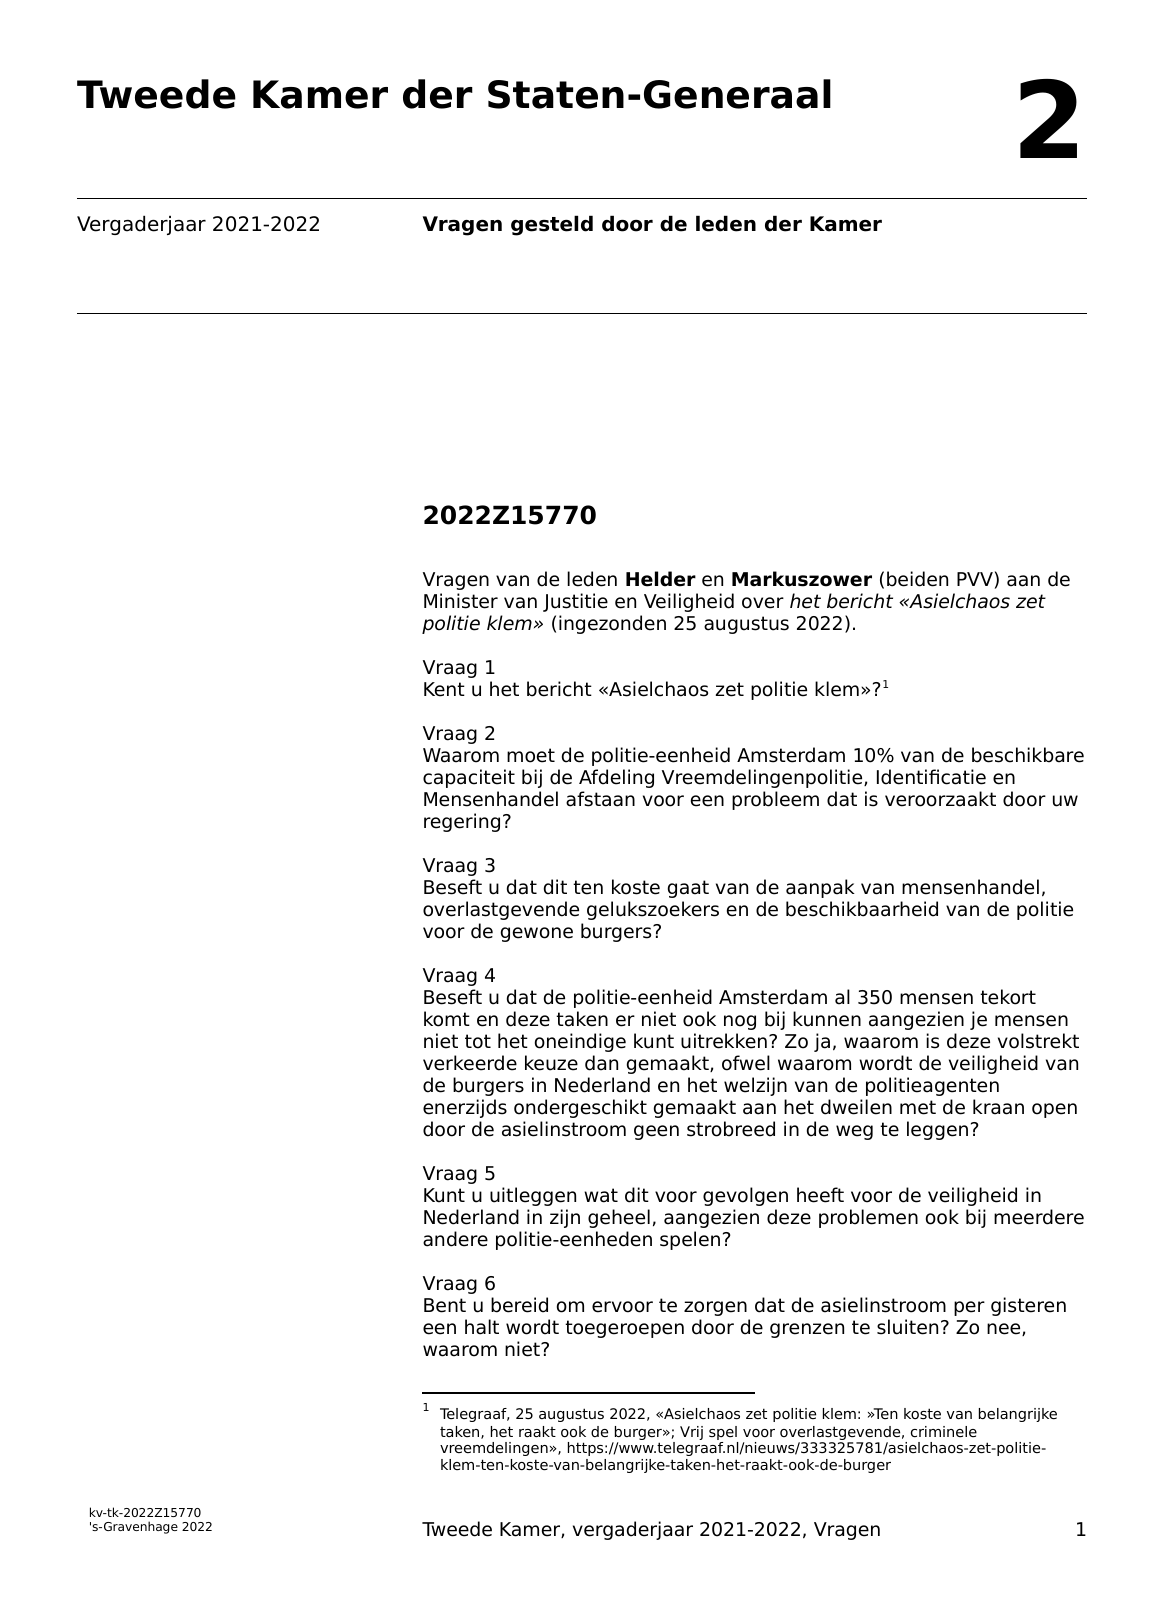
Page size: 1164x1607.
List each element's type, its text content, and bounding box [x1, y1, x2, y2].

text Beseft u dat de politie-eenheid Amsterdam al 350 mensen tekort komt en deze taken er niet ook nog bij kunnen aangezien je mensen niet tot het oneindige kunt uitrekken? Zo ja, waarom is deze volstrekt verkeerde keuze dan gemaakt, ofwel waarom wordt de veiligheid van de burgers in Nederland en het welzijn van de politieagenten enerzijds ondergeschikt gemaakt aan het dweilen met de kraan open door de asielinstroom geen strobreed in de weg te leggen? [422, 987, 1087, 1141]
text 2022Z15770 [422, 501, 1087, 531]
table_cell Vragen gesteld door de leden der Kamer [422, 199, 1087, 313]
text Telegraaf, 25 augustus 2022, «Asielchaos zet politie klem: »Ten koste van belangrijke taken, het raakt ook de burger»; Vrij spel voor overlastgevende, criminele vreemdelingen», https://www.telegraaf.nl/nieuws/333325781/asielchaos-zet-politie-klem-ten-koste-van-belangrijke-taken-het-raakt-ook-de-burger [422, 1402, 1087, 1474]
table_header Tweede Kamer der Staten-Generaal [77, 59, 886, 198]
table_cell Vergaderjaar 2021-2022 [77, 199, 422, 313]
text Vragen van de leden Helder en Markuszower (beiden PVV) aan de Minister van Justitie en Veiligheid over het bericht «Asielchaos zet politie klem» (ingezonden 25 augustus 2022). [422, 569, 1087, 635]
table_header 2 [886, 59, 1087, 198]
text Vraag 2 [422, 723, 1087, 745]
text Kunt u uitleggen wat dit voor gevolgen heeft voor de veiligheid in Nederland in zijn geheel, aangezien deze problemen ook bij meerdere andere politie-eenheden spelen? [422, 1185, 1087, 1251]
text Waarom moet de politie-eenheid Amsterdam 10% van de beschikbare capaciteit bij de Afdeling Vreemdelingenpolitie, Identificatie en Mensenhandel afstaan voor een probleem dat is veroorzaakt door uw regering? [422, 745, 1087, 833]
text Vraag 1 [422, 657, 1087, 679]
text Beseft u dat dit ten koste gaat van de aanpak van mensenhandel, overlastgevende gelukszoekers en de beschikbaarheid van de politie voor de gewone burgers? [422, 877, 1087, 943]
text Bent u bereid om ervoor te zorgen dat de asielinstroom per gisteren een halt wordt toegeroepen door de grenzen te sluiten? Zo nee, waarom niet? [422, 1295, 1087, 1361]
text 's-Gravenhage 2022 [88, 1520, 323, 1534]
text kv-tk-2022Z15770 [88, 1506, 323, 1520]
text Vraag 6 [422, 1273, 1087, 1295]
text Kent u het bericht «Asielchaos zet politie klem»? [422, 679, 1087, 701]
text Vraag 3 [422, 855, 1087, 877]
text Vraag 4 [422, 965, 1087, 987]
text Vraag 5 [422, 1163, 1087, 1185]
